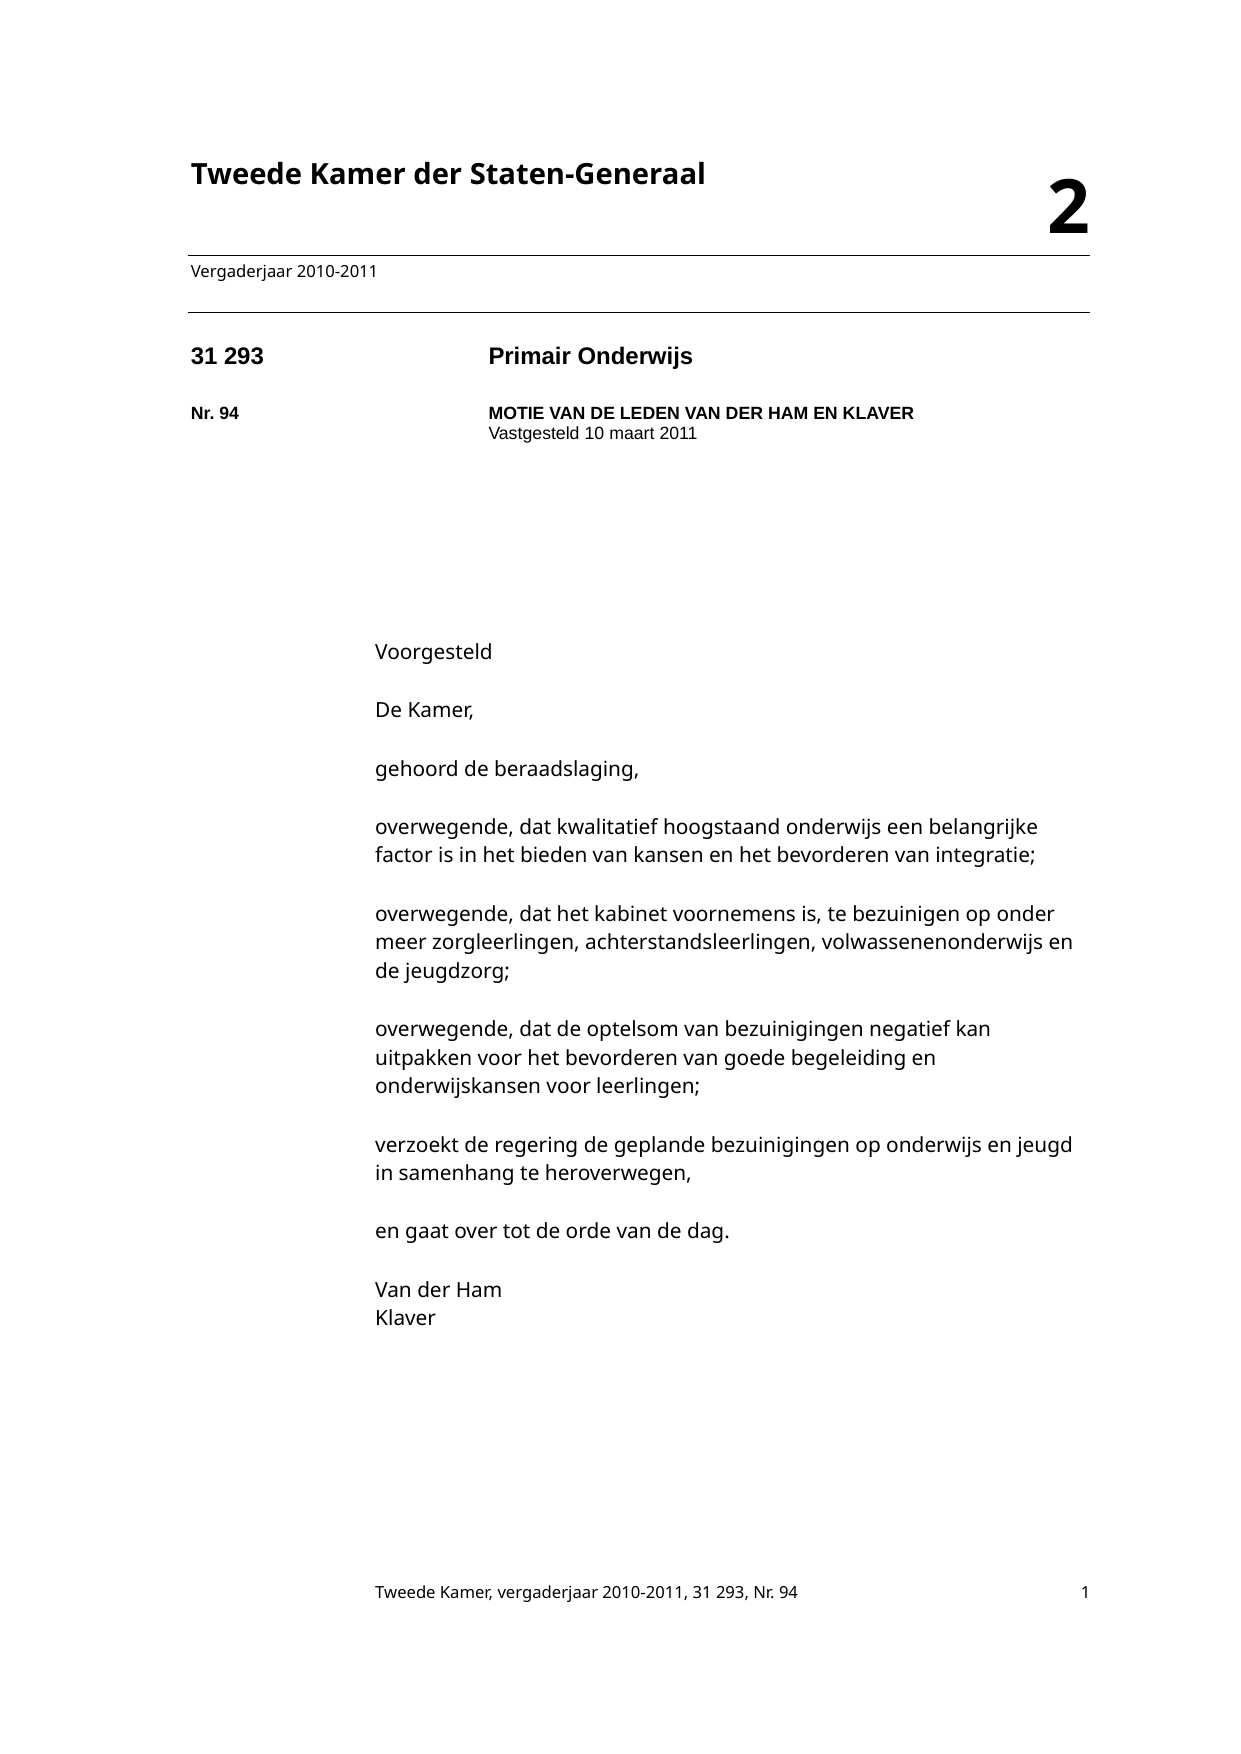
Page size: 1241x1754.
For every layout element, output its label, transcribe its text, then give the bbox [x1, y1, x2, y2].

table_cell Primair Onderwijs [485, 339, 1090, 399]
table_cell MOTIE VAN DE LEDEN VAN DER HAM EN KLAVER Vastgesteld 10 maart 2011 [485, 399, 1090, 518]
table_cell Vergaderjaar 2010-2011 [188, 256, 485, 312]
table_cell [188, 313, 485, 339]
table_header 2 [910, 150, 1090, 255]
text gehoord de beraadslaging, [375, 754, 1090, 782]
table_header Tweede Kamer der Staten-Generaal [188, 150, 909, 255]
table_cell 31 293 [188, 339, 485, 399]
text overwegende, dat de optelsom van bezuinigingen negatief kan uitpakken voor het bevorderen van goede begeleiding en onderwijskansen voor leerlingen; [375, 1014, 1090, 1100]
table_cell [485, 256, 1090, 312]
text Van der Ham [375, 1275, 1090, 1303]
text en gaat over tot de orde van de dag. [375, 1217, 1090, 1245]
text Voorgesteld [375, 637, 1090, 665]
table_cell [485, 313, 1090, 339]
text verzoekt de regering de geplande bezuinigingen op onderwijs en jeugd in samenhang te heroverwegen, [375, 1130, 1090, 1187]
text overwegende, dat het kabinet voornemens is, te bezuinigen op onder meer zorgleerlingen, achterstandsleerlingen, volwassenenonderwijs en de jeugdzorg; [375, 899, 1090, 984]
text Klaver [375, 1303, 1090, 1332]
text De Kamer, [375, 695, 1090, 724]
text overwegende, dat kwalitatief hoogstaand onderwijs een belangrijke factor is in het bieden van kansen en het bevorderen van integratie; [375, 812, 1090, 869]
table_cell Nr. 94 [188, 399, 485, 518]
